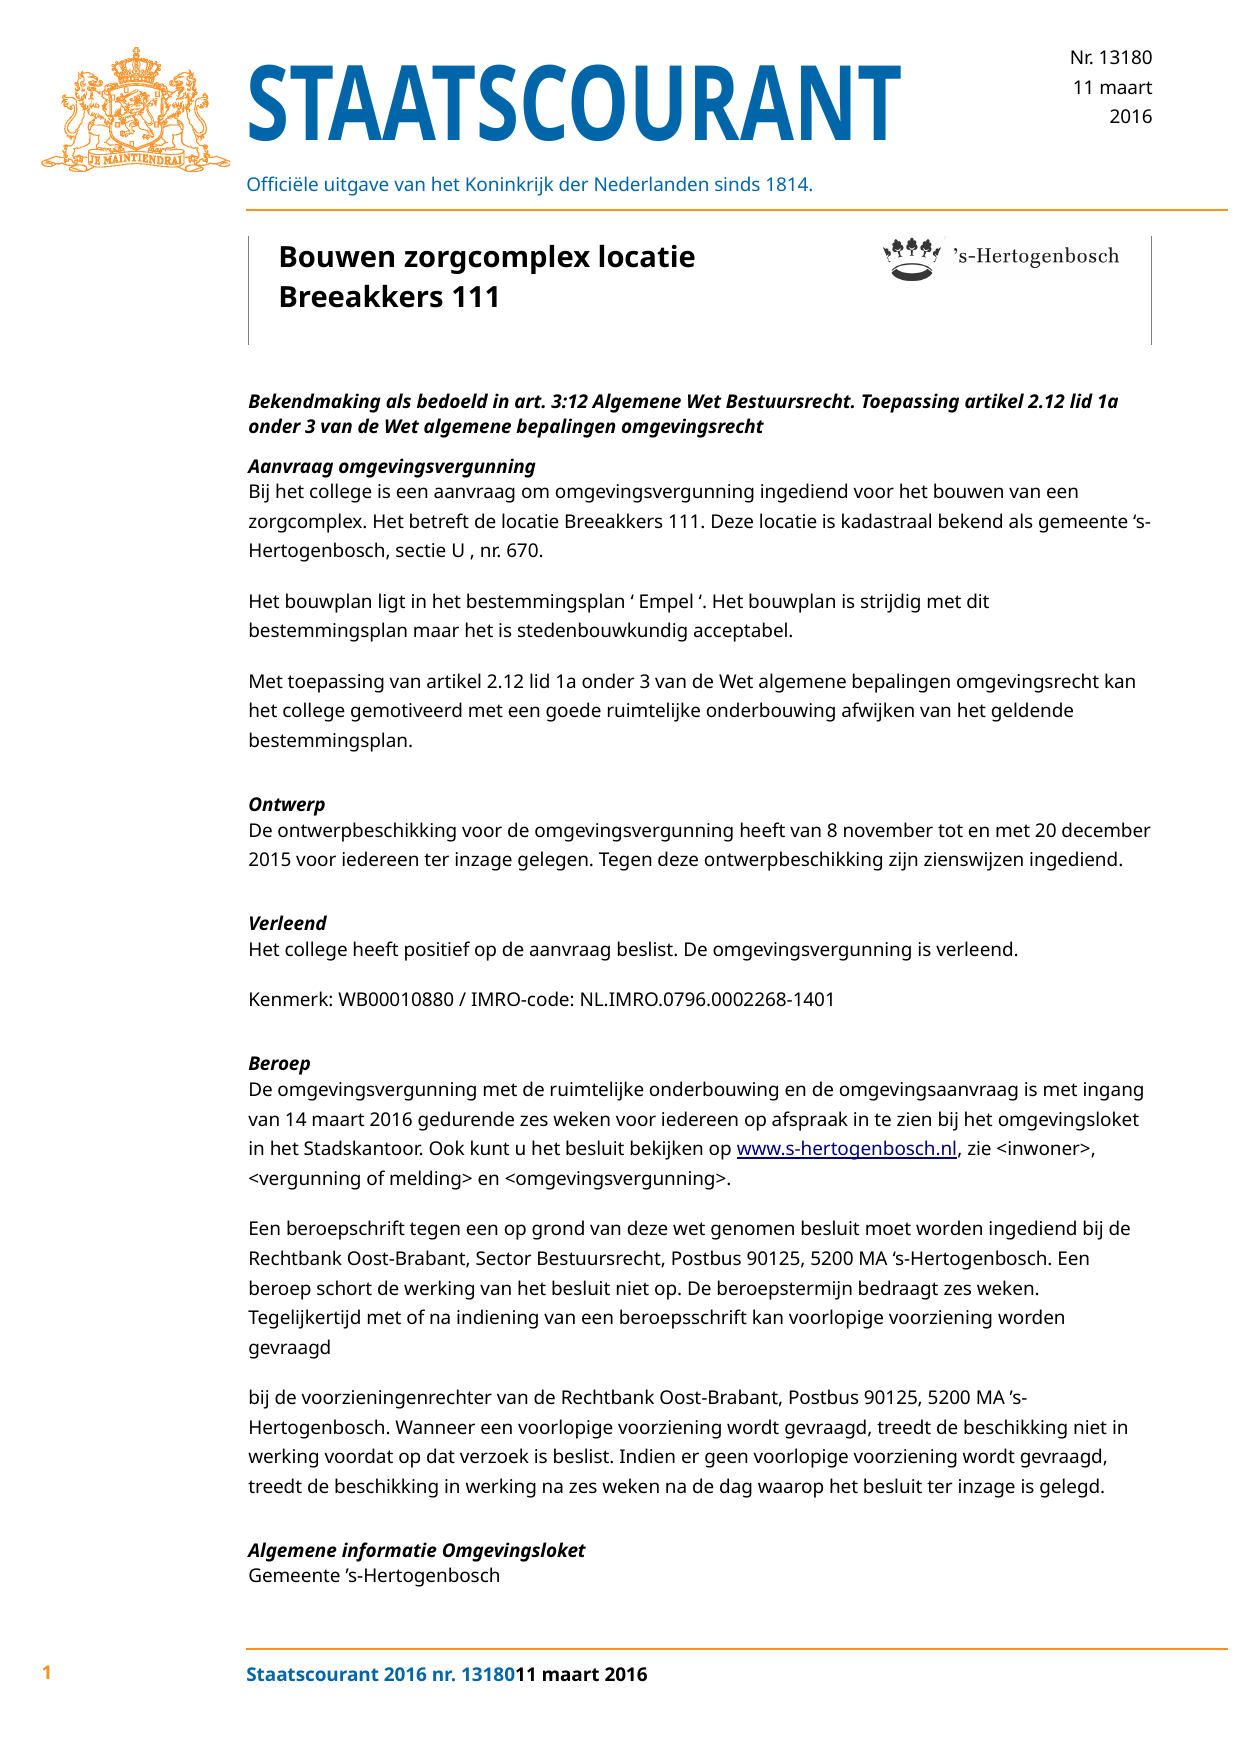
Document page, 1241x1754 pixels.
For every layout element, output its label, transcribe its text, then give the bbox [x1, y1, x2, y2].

text Een beroepschrift tegen een op grond van deze wet genomen besluit moet worden ingediend bij de Rechtbank Oost-Brabant, Sector Bestuursrecht, Postbus 90125, 5200 MA ‘s-Hertogenbosch. Een beroep schort de werking van het besluit niet op. De beroepstermijn bedraagt zes weken. Tegelijkertijd met of na indiening van een beroepsschrift kan voorlopige voorziening worden gevraagd [248, 1216, 1152, 1359]
text Met toepassing van artikel 2.12 lid 1a onder 3 van de Wet algemene bepalingen omgevingsrecht kan het college gemotiveerd met een goede ruimtelijke onderbouwing afwijken van het geldende bestemmingsplan. [248, 668, 1152, 753]
text Ontwerp [248, 791, 1152, 817]
text bij de voorzieningenrechter van de Rechtbank Oost-Brabant, Postbus 90125, 5200 MA ’s-Hertogenbosch. Wanneer een voorlopige voorziening wordt gevraagd, treedt de beschikking niet in werking voordat op dat verzoek is beslist. Indien er geen voorlopige voorziening wordt gevraagd, treedt de beschikking in werking na zes weken na de dag waarop het besluit ter inzage is gelegd. [248, 1384, 1152, 1499]
text De ontwerpbeschikking voor de omgevingsvergunning heeft van 8 november tot en met 20 december 2015 voor iedereen ter inzage gelegen. Tegen deze ontwerpbeschikking zijn zienswijzen ingediend. [248, 817, 1152, 872]
table_header Bouwen zorgcomplex locatie Breeakkers 111 [249, 236, 850, 345]
table_header [850, 236, 1151, 345]
text Verleend [248, 911, 1152, 936]
picture [882, 236, 1119, 281]
text Kenmerk: WB00010880 / IMRO-code: NL.IMRO.0796.0002268-1401 [248, 987, 1152, 1012]
text Bekendmaking als bedoeld in art. 3:12 Algemene Wet Bestuursrecht. Toepassing artikel 2.12 lid 1a onder 3 van de Wet algemene bepalingen omgevingsrecht [248, 388, 1152, 439]
text Bij het college is een aanvraag om omgevingsvergunning ingediend voor het bouwen van een zorgcomplex. Het betreft de locatie Breeakkers 111. Deze locatie is kadastraal bekend als gemeente ‘s-Hertogenbosch, sectie U , nr. 670. [248, 478, 1152, 563]
text Algemene informatie Omgevingsloket [248, 1537, 1152, 1563]
text Beroep [248, 1051, 1152, 1076]
picture [41, 47, 231, 172]
text Gemeente ’s-Hertogenbosch [248, 1563, 1152, 1588]
text Het college heeft positief op de aanvraag beslist. De omgevingsvergunning is verleend. [248, 936, 1152, 962]
text Aanvraag omgevingsvergunning [248, 453, 1152, 478]
text Het bouwplan ligt in het bestemmingsplan ‘ Empel ‘. Het bouwplan is strijdig met dit bestemmingsplan maar het is stedenbouwkundig acceptabel. [248, 588, 1152, 643]
text De omgevingsvergunning met de ruimtelijke onderbouwing en de omgevingsaanvraag is met ingang van 14 maart 2016 gedurende zes weken voor iedereen op afspraak in te zien bij het omgevingsloket in het Stadskantoor. Ook kunt u het besluit bekijken op www.s-hertogenbosch.nl, zie <inwoner>, <vergunning of melding> en <omgevingsvergunning>. [248, 1076, 1152, 1191]
